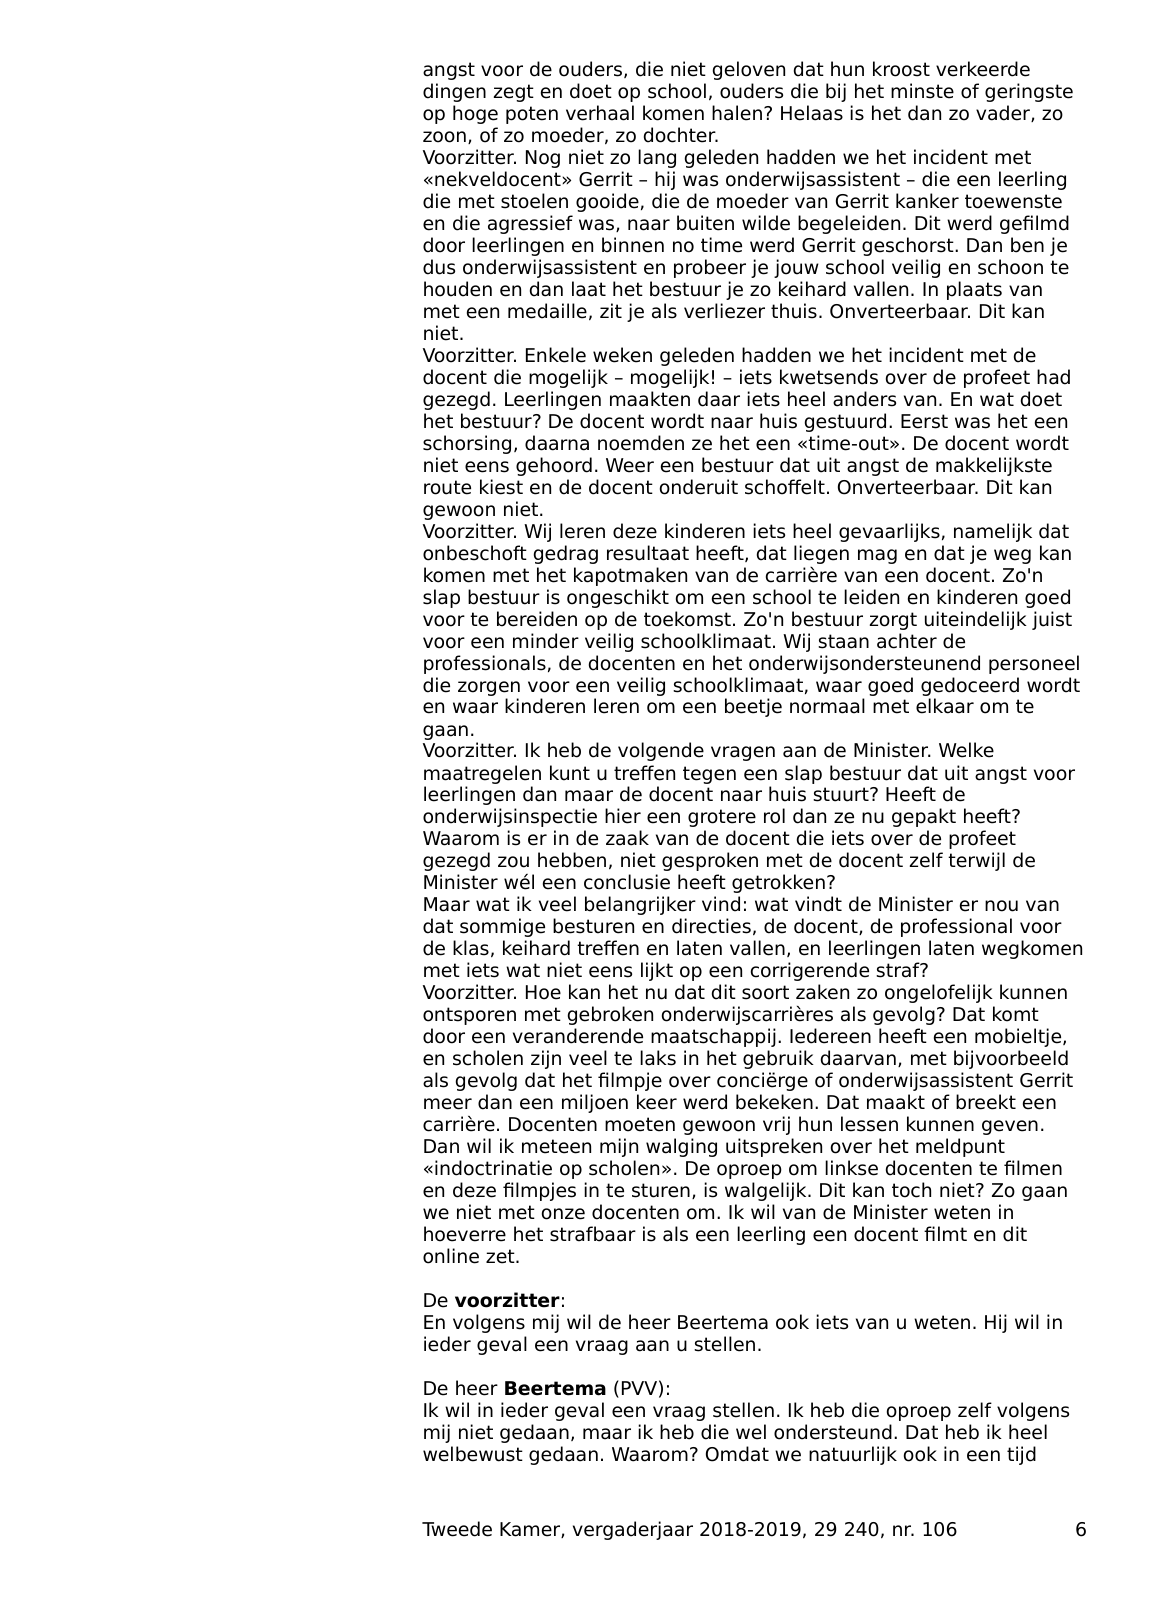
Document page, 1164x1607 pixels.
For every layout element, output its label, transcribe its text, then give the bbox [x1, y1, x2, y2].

text angst voor de ouders, die niet geloven dat hun kroost verkeerde dingen zegt en doet op school, ouders die bij het minste of geringste op hoge poten verhaal komen halen? Helaas is het dan zo vader, zo zoon, of zo moeder, zo dochter. [422, 59, 1087, 147]
text Voorzitter. Nog niet zo lang geleden hadden we het incident met «nekveldocent» Gerrit – hij was onderwijsassistent – die een leerling die met stoelen gooide, die de moeder van Gerrit kanker toewenste en die agressief was, naar buiten wilde begeleiden. Dit werd gefilmd door leerlingen en binnen no time werd Gerrit geschorst. Dan ben je dus onderwijsassistent en probeer je jouw school veilig en schoon te houden en dan laat het bestuur je zo keihard vallen. In plaats van met een medaille, zit je als verliezer thuis. Onverteerbaar. Dit kan niet. [422, 147, 1087, 345]
text En volgens mij wil de heer Beertema ook iets van u weten. Hij wil in ieder geval een vraag aan u stellen. [422, 1312, 1087, 1356]
text Voorzitter. Ik heb de volgende vragen aan de Minister. Welke maatregelen kunt u treffen tegen een slap bestuur dat uit angst voor leerlingen dan maar de docent naar huis stuurt? Heeft de onderwijsinspectie hier een grotere rol dan ze nu gepakt heeft? Waarom is er in de zaak van de docent die iets over de profeet gezegd zou hebben, niet gesproken met de docent zelf terwijl de Minister wél een conclusie heeft getrokken? [422, 740, 1087, 894]
text Maar wat ik veel belangrijker vind: wat vindt de Minister er nou van dat sommige besturen en directies, de docent, de professional voor de klas, keihard treffen en laten vallen, en leerlingen laten wegkomen met iets wat niet eens lijkt op een corrigerende straf? [422, 894, 1087, 982]
text Dan wil ik meteen mijn walging uitspreken over het meldpunt «indoctrinatie op scholen». De oproep om linkse docenten te filmen en deze filmpjes in te sturen, is walgelijk. Dit kan toch niet? Zo gaan we niet met onze docenten om. Ik wil van de Minister weten in hoeverre het strafbaar is als een leerling een docent filmt en dit online zet. [422, 1136, 1087, 1268]
text De heer Beertema (PVV): [422, 1378, 1087, 1400]
text De voorzitter: [422, 1290, 1087, 1312]
text Voorzitter. Enkele weken geleden hadden we het incident met de docent die mogelijk – mogelijk! – iets kwetsends over de profeet had gezegd. Leerlingen maakten daar iets heel anders van. En wat doet het bestuur? De docent wordt naar huis gestuurd. Eerst was het een schorsing, daarna noemden ze het een «time-out». De docent wordt niet eens gehoord. Weer een bestuur dat uit angst de makkelijkste route kiest en de docent onderuit schoffelt. Onverteerbaar. Dit kan gewoon niet. [422, 345, 1087, 521]
text Voorzitter. Wij leren deze kinderen iets heel gevaarlijks, namelijk dat onbeschoft gedrag resultaat heeft, dat liegen mag en dat je weg kan komen met het kapotmaken van de carrière van een docent. Zo'n slap bestuur is ongeschikt om een school te leiden en kinderen goed voor te bereiden op de toekomst. Zo'n bestuur zorgt uiteindelijk juist voor een minder veilig schoolklimaat. Wij staan achter de professionals, de docenten en het onderwijsondersteunend personeel die zorgen voor een veilig schoolklimaat, waar goed gedoceerd wordt en waar kinderen leren om een beetje normaal met elkaar om te gaan. [422, 521, 1087, 740]
text Voorzitter. Hoe kan het nu dat dit soort zaken zo ongelofelijk kunnen ontsporen met gebroken onderwijscarrières als gevolg? Dat komt door een veranderende maatschappij. Iedereen heeft een mobieltje, en scholen zijn veel te laks in het gebruik daarvan, met bijvoorbeeld als gevolg dat het filmpje over conciërge of onderwijsassistent Gerrit meer dan een miljoen keer werd bekeken. Dat maakt of breekt een carrière. Docenten moeten gewoon vrij hun lessen kunnen geven. [422, 982, 1087, 1136]
text Ik wil in ieder geval een vraag stellen. Ik heb die oproep zelf volgens mij niet gedaan, maar ik heb die wel ondersteund. Dat heb ik heel welbewust gedaan. Waarom? Omdat we natuurlijk ook in een tijd [422, 1400, 1087, 1466]
